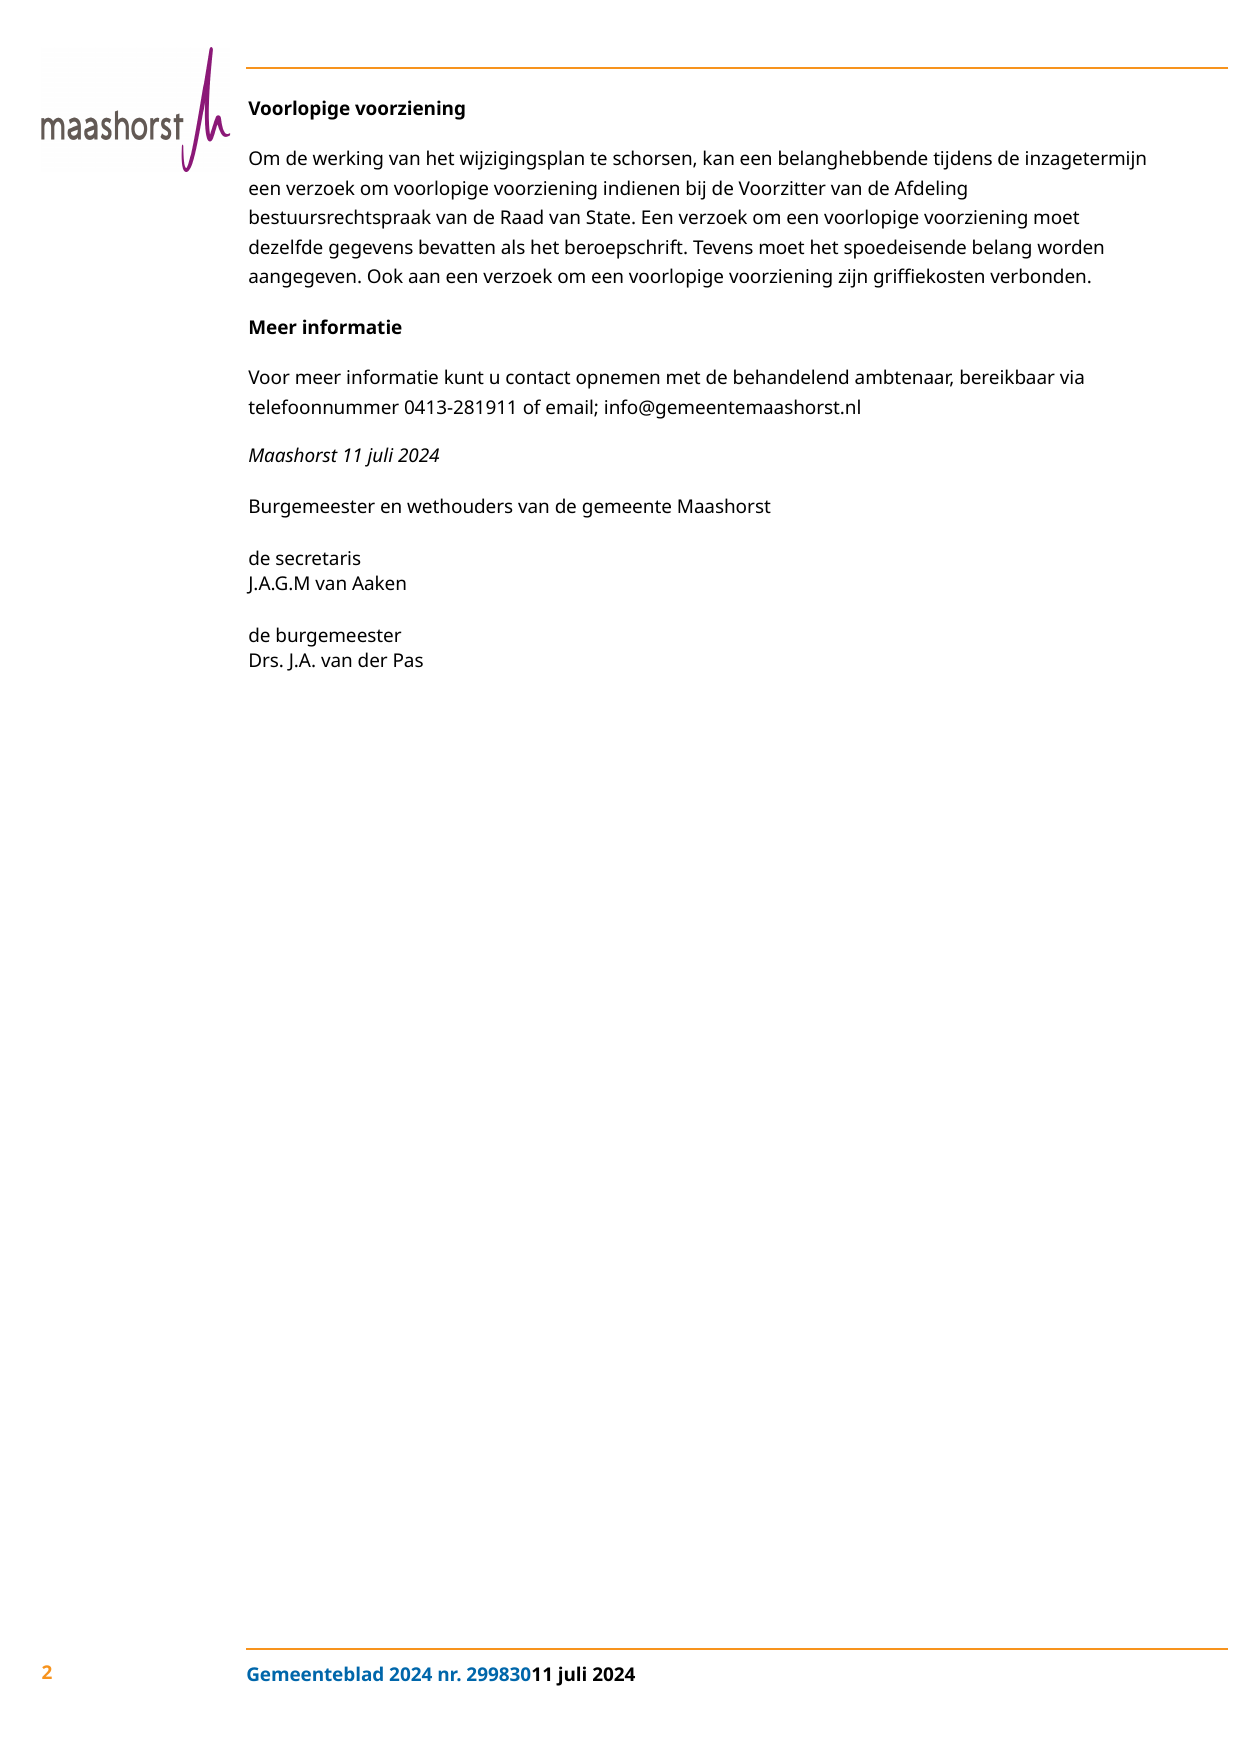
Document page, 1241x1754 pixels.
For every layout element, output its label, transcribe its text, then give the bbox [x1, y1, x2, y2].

text Om de werking van het wijzigingsplan te schorsen, kan een belanghebbende tijdens de inzagetermijn een verzoek om voorlopige voorziening indienen bij de Voorzitter van de Afdeling bestuursrechtspraak van de Raad van State. Een verzoek om een voorlopige voorziening moet dezelfde gegevens bevatten als het beroepschrift. Tevens moet het spoedeisende belang worden aangegeven. Ook aan een verzoek om een voorlopige voorziening zijn griffiekosten verbonden. [248, 145, 1152, 289]
text Meer informatie [248, 314, 1152, 340]
text Maashorst 11 juli 2024 [248, 442, 1152, 467]
text de burgemeester [248, 622, 1152, 648]
text de secretaris [248, 545, 1152, 570]
text Burgemeester en wethouders van de gemeente Maashorst [248, 493, 1152, 519]
text Voor meer informatie kunt u contact opnemen met de behandelend ambtenaar, bereikbaar via telefoonnummer 0413-281911 of email; info@gemeentemaashorst.nl [248, 364, 1152, 420]
picture [41, 47, 231, 172]
text Drs. J.A. van der Pas [248, 648, 1152, 673]
text J.A.G.M van Aaken [248, 570, 1152, 596]
text Voorlopige voorziening [248, 95, 1152, 121]
